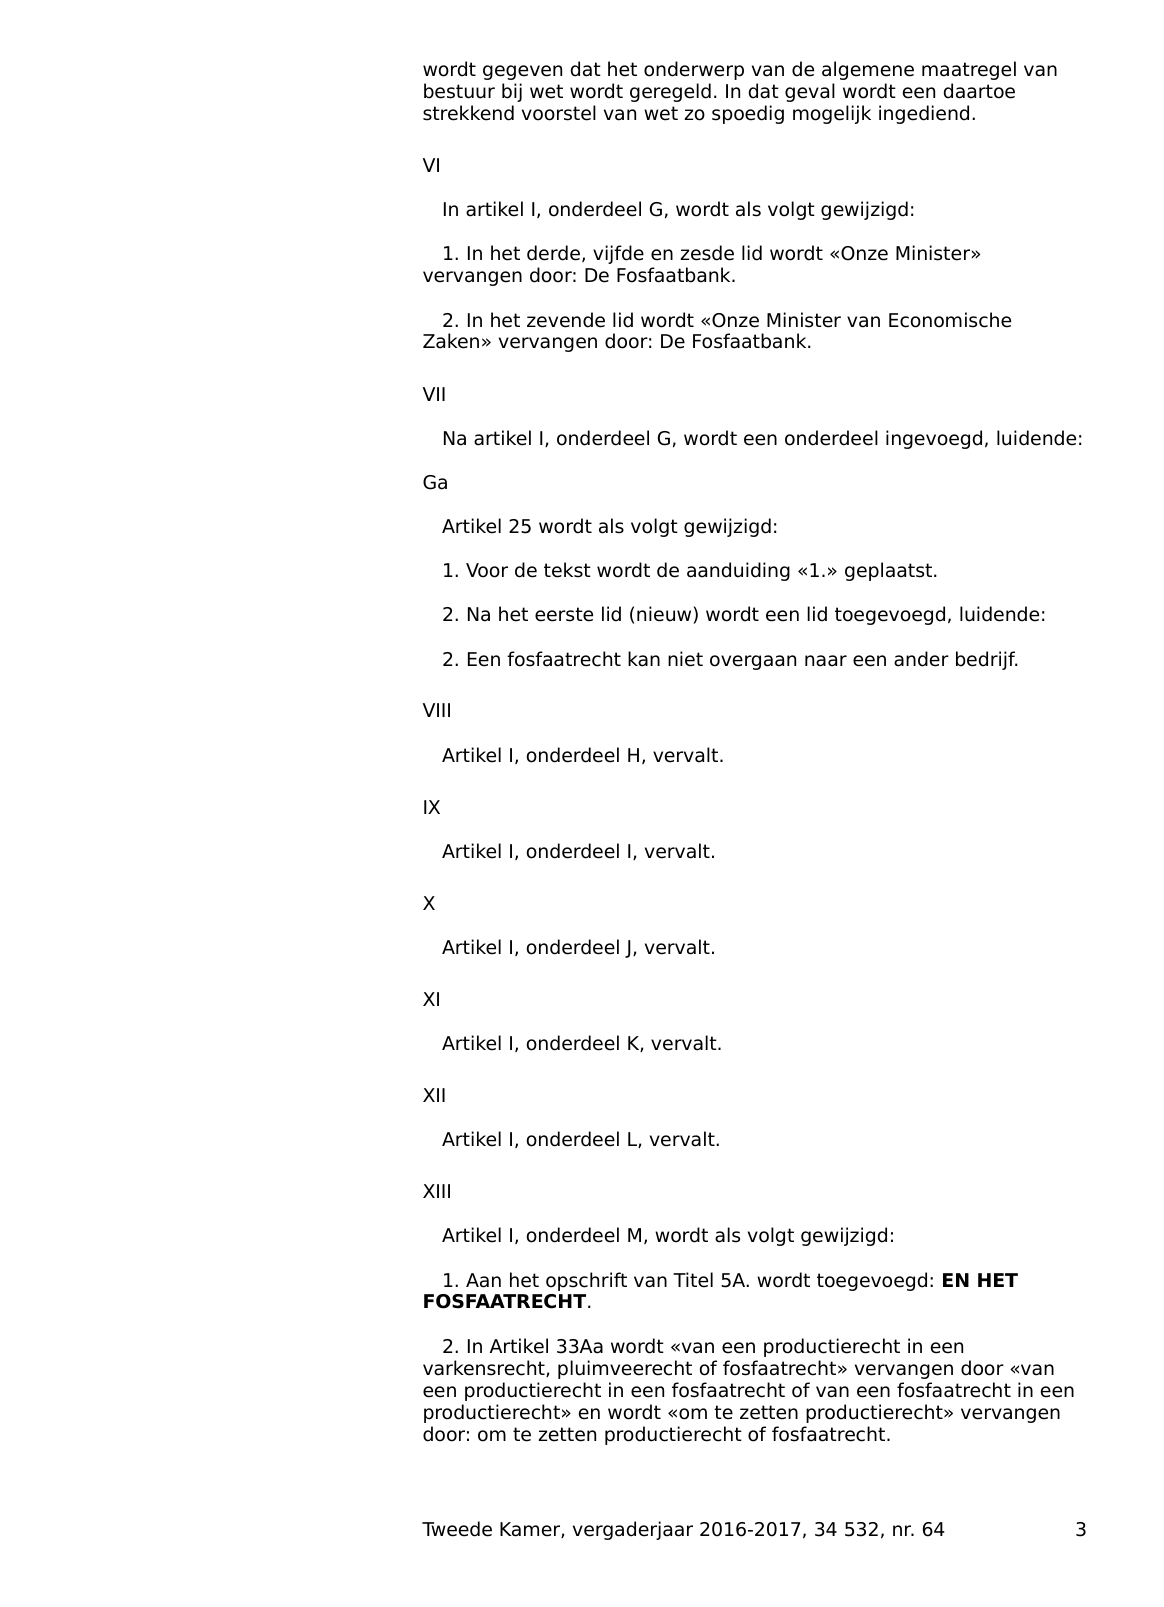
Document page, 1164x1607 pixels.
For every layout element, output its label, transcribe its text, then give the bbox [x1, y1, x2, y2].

text Artikel I, onderdeel L, vervalt. [422, 1129, 1087, 1151]
text 1. In het derde, vijfde en zesde lid wordt «Onze Minister» vervangen door: De Fosfaatbank. [422, 243, 1087, 287]
text Artikel I, onderdeel J, vervalt. [422, 937, 1087, 959]
text 2. Na het eerste lid (nieuw) wordt een lid toegevoegd, luidende: [422, 604, 1087, 626]
text In artikel I, onderdeel G, wordt als volgt gewijzigd: [422, 199, 1087, 221]
subtitle VI [422, 155, 1087, 177]
subtitle VIII [422, 700, 1087, 722]
text Artikel I, onderdeel M, wordt als volgt gewijzigd: [422, 1225, 1087, 1247]
text wordt gegeven dat het onderwerp van de algemene maatregel van bestuur bij wet wordt geregeld. In dat geval wordt een daartoe strekkend voorstel van wet zo spoedig mogelijk ingediend. [422, 59, 1087, 125]
text 2. In het zevende lid wordt «Onze Minister van Economische Zaken» vervangen door: De Fosfaatbank. [422, 309, 1087, 353]
subtitle XI [422, 989, 1087, 1011]
text Artikel 25 wordt als volgt gewijzigd: [422, 516, 1087, 538]
subtitle XII [422, 1085, 1087, 1107]
subtitle VII [422, 383, 1087, 405]
subtitle IX [422, 797, 1087, 818]
text 1. Voor de tekst wordt de aanduiding «1.» geplaatst. [422, 560, 1087, 582]
text Artikel I, onderdeel H, vervalt. [422, 744, 1087, 767]
text 1. Aan het opschrift van Titel 5A. wordt toegevoegd: EN HET FOSFAATRECHT. [422, 1269, 1087, 1313]
text 2. Een fosfaatrecht kan niet overgaan naar een ander bedrijf. [422, 648, 1087, 670]
subtitle X [422, 893, 1087, 915]
subtitle XIII [422, 1181, 1087, 1203]
text Artikel I, onderdeel I, vervalt. [422, 841, 1087, 863]
text 2. In Artikel 33Aa wordt «van een productierecht in een varkensrecht, pluimveerecht of fosfaatrecht» vervangen door «van een productierecht in een fosfaatrecht of van een fosfaatrecht in een productierecht» en wordt «om te zetten productierecht» vervangen door: om te zetten productierecht of fosfaatrecht. [422, 1336, 1087, 1446]
text Ga [422, 472, 1087, 494]
text Artikel I, onderdeel K, vervalt. [422, 1033, 1087, 1055]
text Na artikel I, onderdeel G, wordt een onderdeel ingevoegd, luidende: [422, 428, 1087, 449]
